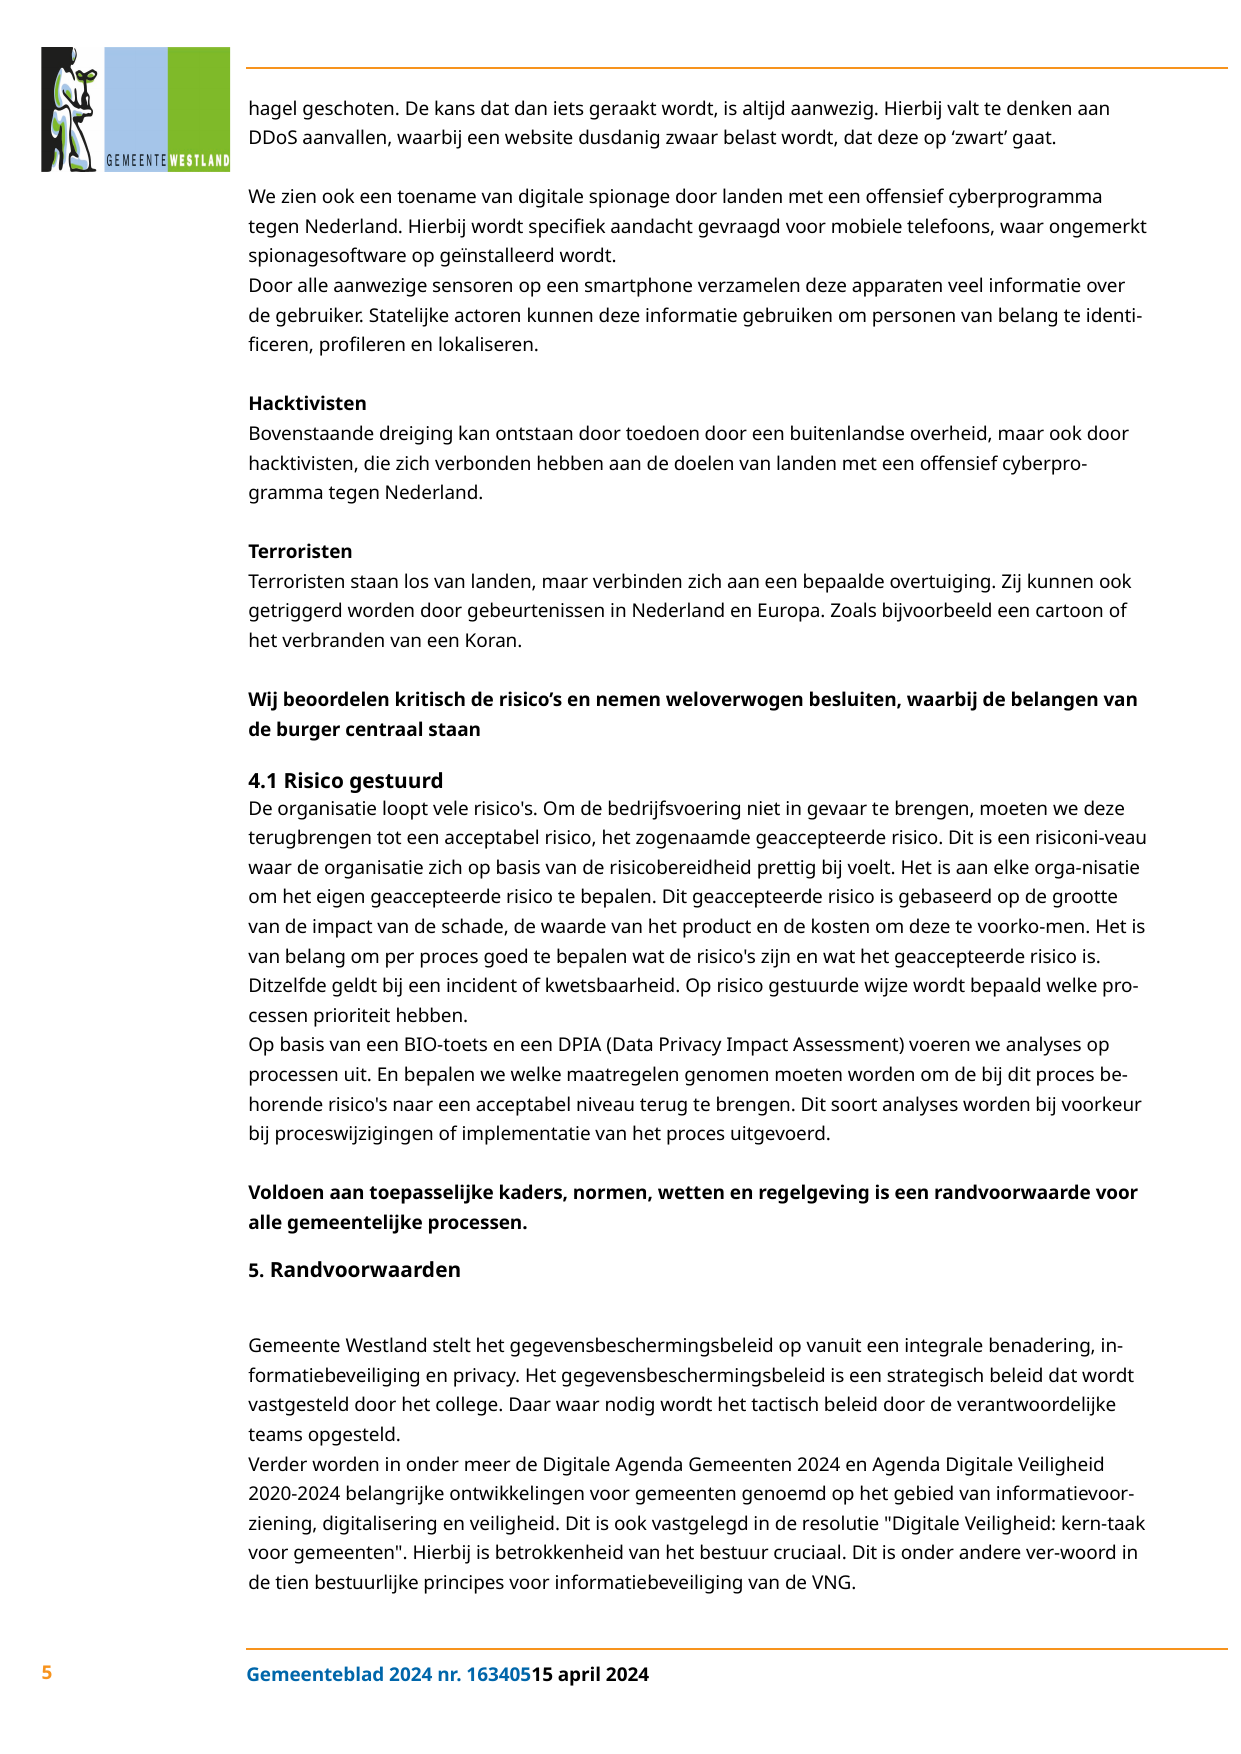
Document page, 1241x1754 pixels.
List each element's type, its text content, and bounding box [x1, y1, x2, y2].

text Hacktivisten [248, 391, 1152, 416]
text 4.1 Risico gestuurd [248, 766, 1152, 795]
picture [41, 47, 231, 172]
text We zien ook een toename van digitale spionage door landen met een offensief cyberprogramma tegen Nederland. Hierbij wordt specifiek aandacht gevraagd voor mobiele telefoons, waar ongemerkt spionagesoftware op geïnstalleerd wordt. [248, 183, 1152, 268]
text Verder worden in onder meer de Digitale Agenda Gemeenten 2024 en Agenda Digitale Veiligheid 2020-2024 belangrijke ontwikkelingen voor gemeenten genoemd op het gebied van informatievoor-ziening, digitalisering en veiligheid. Dit is ook vastgelegd in de resolutie "Digitale Veiligheid: kern-taak voor gemeenten". Hierbij is betrokkenheid van het bestuur cruciaal. Dit is onder andere ver-woord in de tien bestuurlijke principes voor informatiebeveiliging van de VNG. [248, 1451, 1152, 1595]
text Bovenstaande dreiging kan ontstaan door toedoen door een buitenlandse overheid, maar ook door hacktivisten, die zich verbonden hebben aan de doelen van landen met een offensief cyberpro-gramma tegen Nederland. [248, 420, 1152, 505]
text Voldoen aan toepasselijke kaders, normen, wetten en regelgeving is een randvoorwaarde voor alle gemeentelijke processen. [248, 1179, 1152, 1235]
text 5. Randvoorwaarden [248, 1255, 1152, 1283]
text hagel geschoten. De kans dat dan iets geraakt wordt, is altijd aanwezig. Hierbij valt te denken aan DDoS aanvallen, waarbij een website dusdanig zwaar belast wordt, dat deze op ‘zwart’ gaat. [248, 95, 1152, 150]
text Gemeente Westland stelt het gegevensbeschermingsbeleid op vanuit een integrale benadering, in-formatiebeveiliging en privacy. Het gegevensbeschermingsbeleid is een strategisch beleid dat wordt vastgesteld door het college. Daar waar nodig wordt het tactisch beleid door de verantwoordelijke teams opgesteld. [248, 1332, 1152, 1447]
text Door alle aanwezige sensoren op een smartphone verzamelen deze apparaten veel informatie over de gebruiker. Statelijke actoren kunnen deze informatie gebruiken om personen van belang te identi-ficeren, profileren en lokaliseren. [248, 272, 1152, 357]
text Op basis van een BIO-toets en een DPIA (Data Privacy Impact Assessment) voeren we analyses op processen uit. En bepalen we welke maatregelen genomen moeten worden om de bij dit proces be-horende risico's naar een acceptabel niveau terug te brengen. Dit soort analyses worden bij voorkeur bij proceswijzigingen of implementatie van het proces uitgevoerd. [248, 1032, 1152, 1146]
text Terroristen [248, 538, 1152, 564]
text Terroristen staan los van landen, maar verbinden zich aan een bepaalde overtuiging. Zij kunnen ook getriggerd worden door gebeurtenissen in Nederland en Europa. Zoals bijvoorbeeld een cartoon of het verbranden van een Koran. [248, 568, 1152, 653]
text De organisatie loopt vele risico's. Om de bedrijfsvoering niet in gevaar te brengen, moeten we deze terugbrengen tot een acceptabel risico, het zogenaamde geaccepteerde risico. Dit is een risiconi-veau waar de organisatie zich op basis van de risicobereidheid prettig bij voelt. Het is aan elke orga-nisatie om het eigen geaccepteerde risico te bepalen. Dit geaccepteerde risico is gebaseerd op de grootte van de impact van de schade, de waarde van het product en de kosten om deze te voorko-men. Het is van belang om per proces goed te bepalen wat de risico's zijn en wat het geaccepteerde risico is. [248, 795, 1152, 968]
text Ditzelfde geldt bij een incident of kwetsbaarheid. Op risico gestuurde wijze wordt bepaald welke pro-cessen prioriteit hebben. [248, 972, 1152, 1028]
text Wij beoordelen kritisch de risico’s en nemen weloverwogen besluiten, waarbij de belangen van de burger centraal staan [248, 686, 1152, 742]
